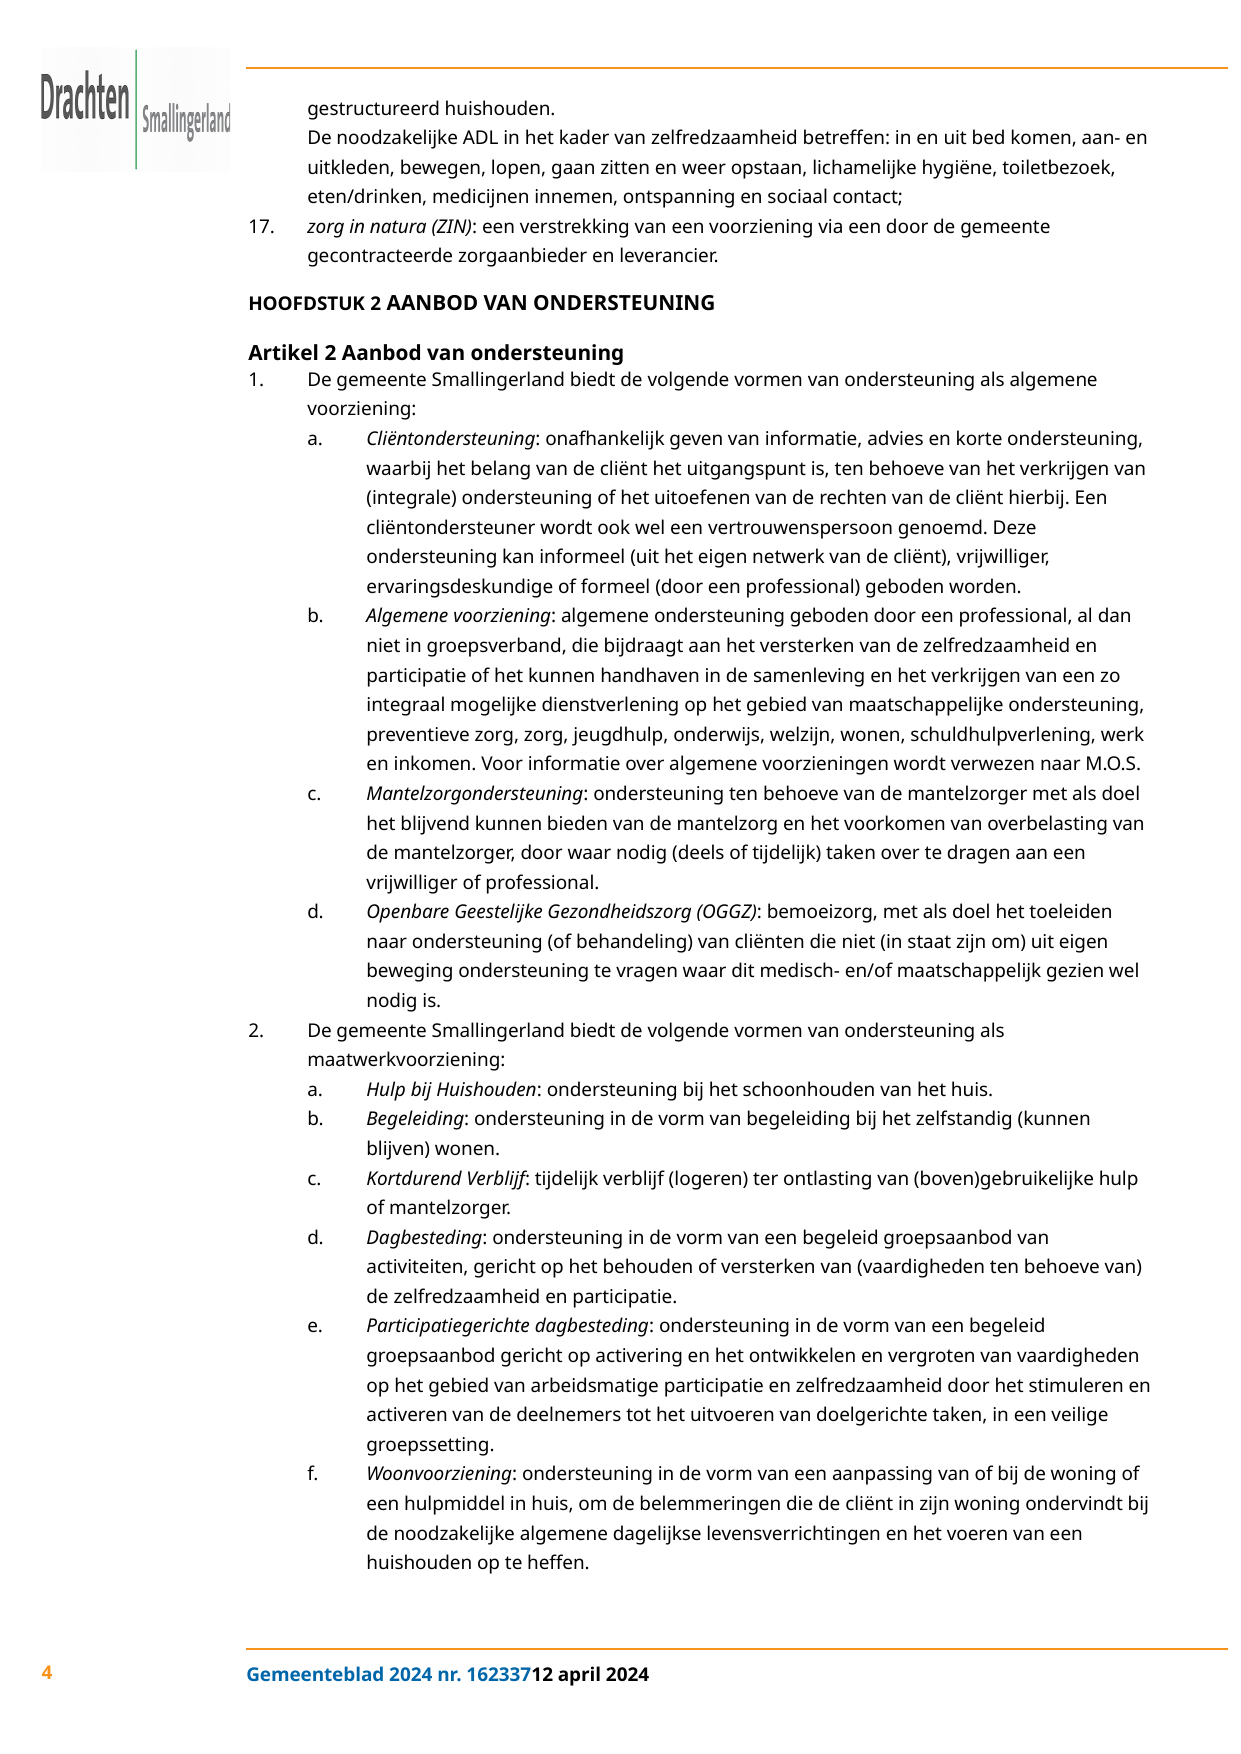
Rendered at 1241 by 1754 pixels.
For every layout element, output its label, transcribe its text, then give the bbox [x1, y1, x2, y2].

list Mantelzorgondersteuning: ondersteuning ten behoeve van de mantelzorger met als doel het blijvend kunnen bieden van de mantelzorg en het voorkomen van overbelasting van de mantelzorger, door waar nodig (deels of tijdelijk) taken over te dragen aan een vrijwilliger of professional. [307, 780, 1152, 895]
list zorg in natura (ZIN): een verstrekking van een voorziening via een door de gemeente gecontracteerde zorgaanbieder en leverancier. [248, 213, 1152, 268]
list De noodzakelijke ADL in het kader van zelfredzaamheid betreffen: in en uit bed komen, aan- en uitkleden, bewegen, lopen, gaan zitten en weer opstaan, lichamelijke hygiëne, toiletbezoek, eten/drinken, medicijnen innemen, ontspanning en sociaal contact; [248, 124, 1152, 209]
list Participatiegerichte dagbesteding: ondersteuning in de vorm van een begeleid groepsaanbod gericht op activering en het ontwikkelen en vergroten van vaardigheden op het gebied van arbeidsmatige participatie en zelfredzaamheid door het stimuleren en activeren van de deelnemers tot het uitvoeren van doelgerichte taken, in een veilige groepssetting. [307, 1313, 1152, 1457]
list De gemeente Smallingerland biedt de volgende vormen van ondersteuning als maatwerkvoorziening: [248, 1017, 1152, 1072]
list Hulp bij Huishouden: ondersteuning bij het schoonhouden van het huis. [307, 1076, 1152, 1102]
list De gemeente Smallingerland biedt de volgende vormen van ondersteuning als algemene voorziening: [248, 366, 1152, 421]
list Woonvoorziening: ondersteuning in de vorm van een aanpassing van of bij de woning of een hulpmiddel in huis, om de belemmeringen die de cliënt in zijn woning ondervindt bij de noodzakelijke algemene dagelijkse levensverrichtingen en het voeren van een huishouden op te heffen. [307, 1461, 1152, 1575]
list Cliëntondersteuning: onafhankelijk geven van informatie, advies en korte ondersteuning, waarbij het belang van de cliënt het uitgangspunt is, ten behoeve van het verkrijgen van (integrale) ondersteuning of het uitoefenen van de rechten van de cliënt hierbij. Een cliëntondersteuner wordt ook wel een vertrouwenspersoon genoemd. Deze ondersteuning kan informeel (uit het eigen netwerk van de cliënt), vrijwilliger, ervaringsdeskundige of formeel (door een professional) geboden worden. [307, 425, 1152, 599]
picture [41, 47, 231, 172]
text HOOFDSTUK 2 AANBOD VAN ONDERSTEUNING [248, 288, 1152, 317]
list Kortdurend Verblijf: tijdelijk verblijf (logeren) ter ontlasting van (boven)gebruikelijke hulp of mantelzorger. [307, 1165, 1152, 1220]
list Dagbesteding: ondersteuning in de vorm van een begeleid groepsaanbod van activiteiten, gericht op het behouden of versterken van (vaardigheden ten behoeve van) de zelfredzaamheid en participatie. [307, 1224, 1152, 1309]
list Algemene voorziening: algemene ondersteuning geboden door een professional, al dan niet in groepsverband, die bijdraagt aan het versterken van de zelfredzaamheid en participatie of het kunnen handhaven in de samenleving en het verkrijgen van een zo integraal mogelijke dienstverlening op het gebied van maatschappelijke ondersteuning, preventieve zorg, zorg, jeugdhulp, onderwijs, welzijn, wonen, schuldhulpverlening, werk en inkomen. Voor informatie over algemene voorzieningen wordt verwezen naar M.O.S. [307, 603, 1152, 776]
text Artikel 2 Aanbod van ondersteuning [248, 338, 1152, 366]
list Begeleiding: ondersteuning in de vorm van begeleiding bij het zelfstandig (kunnen blijven) wonen. [307, 1106, 1152, 1161]
list gestructureerd huishouden. [248, 95, 1152, 121]
list Openbare Geestelijke Gezondheidszorg (OGGZ): bemoeizorg, met als doel het toeleiden naar ondersteuning (of behandeling) van cliënten die niet (in staat zijn om) uit eigen beweging ondersteuning te vragen waar dit medisch- en/of maatschappelijk gezien wel nodig is. [307, 898, 1152, 1013]
